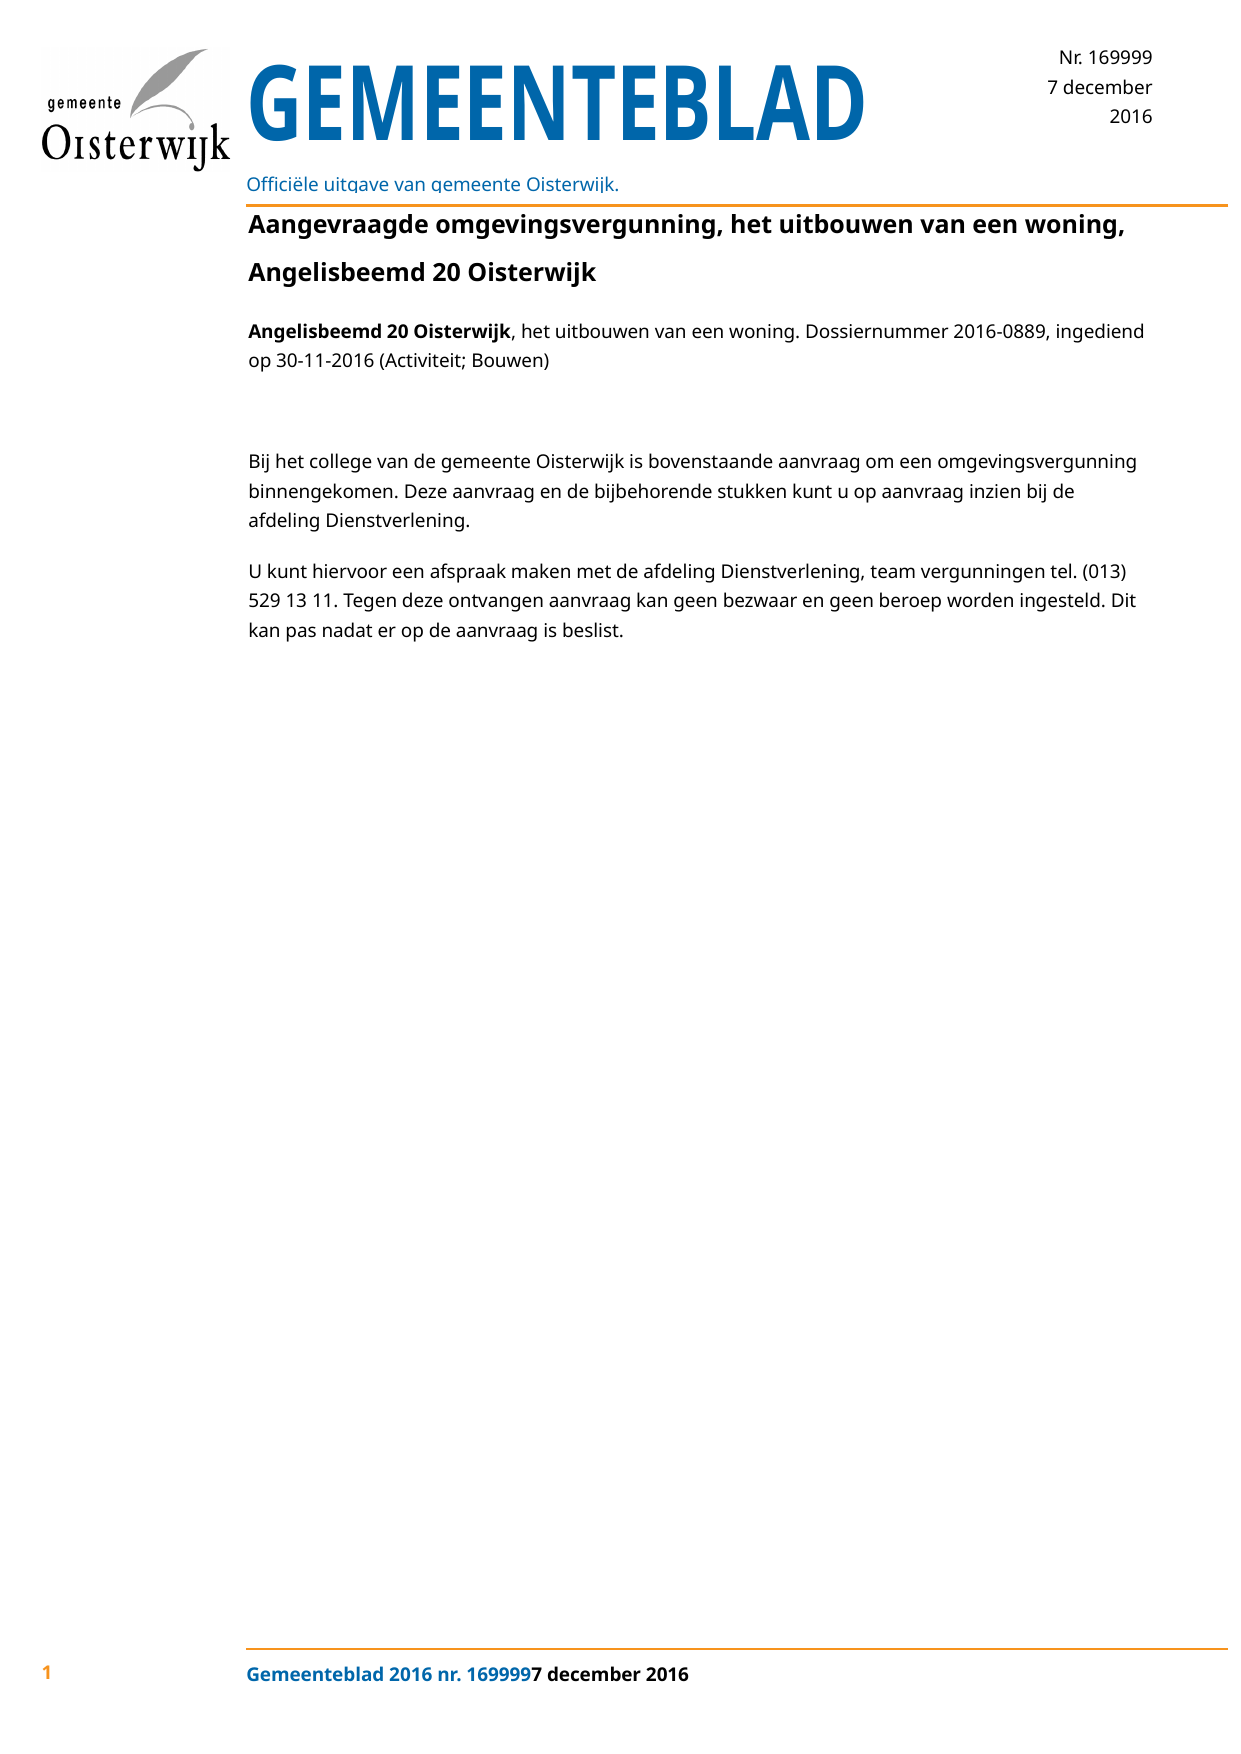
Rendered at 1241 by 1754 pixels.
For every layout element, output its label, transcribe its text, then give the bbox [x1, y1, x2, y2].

text Angelisbeemd 20 Oisterwijk, het uitbouwen van een woning. Dossiernummer 2016-0889, ingediend op 30-11-2016 (Activiteit; Bouwen) [248, 318, 1152, 373]
picture [41, 47, 231, 172]
text Aangevraagde omgevingsvergunning, het uitbouwen van een woning, Angelisbeemd 20 Oisterwijk [248, 207, 1152, 288]
text Bij het college van de gemeente Oisterwijk is bovenstaande aanvraag om een omgevingsvergunning binnengekomen. Deze aanvraag en de bijbehorende stukken kunt u op aanvraag inzien bij de afdeling Dienstverlening. [248, 448, 1152, 533]
text U kunt hiervoor een afspraak maken met de afdeling Dienstverlening, team vergunningen tel. (013) 529 13 11. Tegen deze ontvangen aanvraag kan geen bezwaar en geen beroep worden ingesteld. Dit kan pas nadat er op de aanvraag is beslist. [248, 558, 1152, 643]
